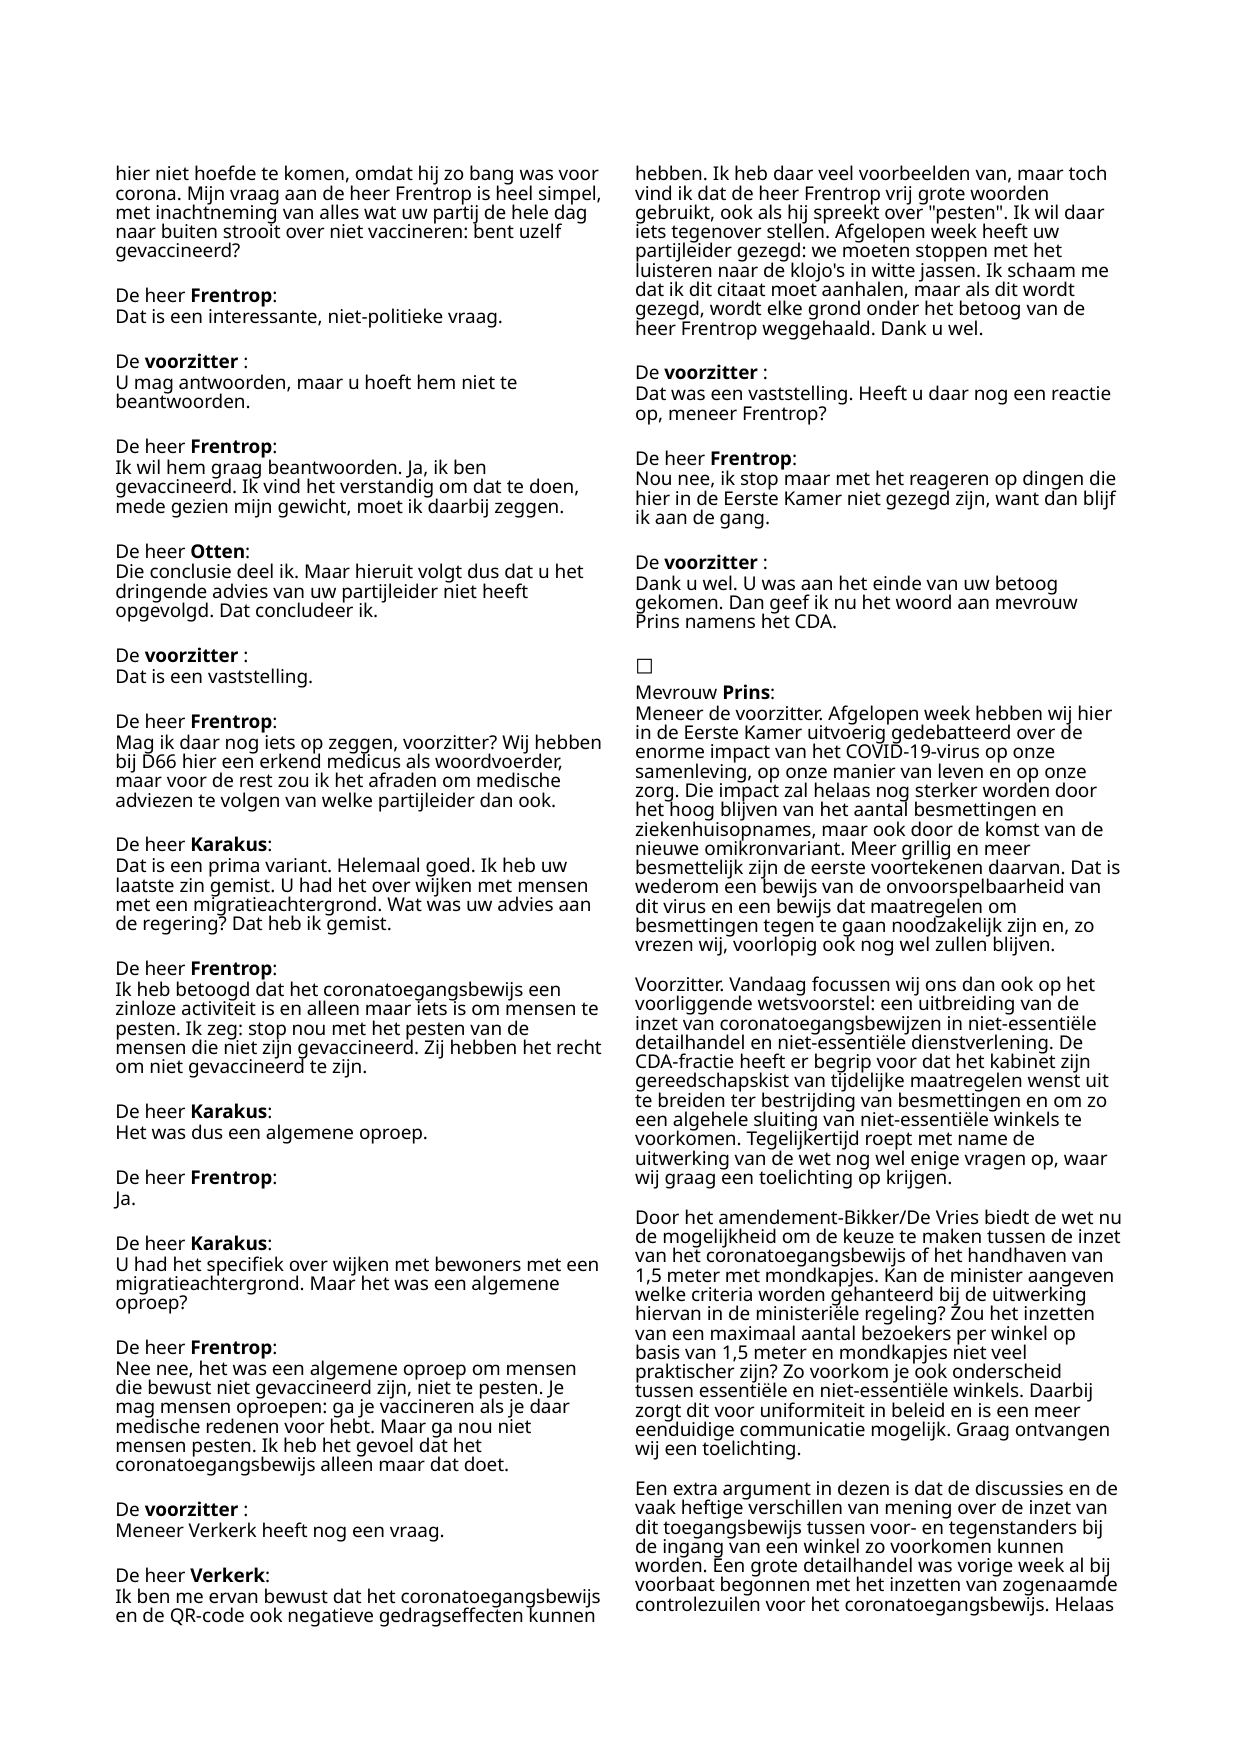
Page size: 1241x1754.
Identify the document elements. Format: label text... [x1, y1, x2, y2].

text Dat is een vaststelling. [115, 668, 605, 687]
text De heer Frentrop: [115, 955, 605, 981]
text Voorzitter. Vandaag focussen wij ons dan ook op het voorliggende wetsvoorstel: een uitbreiding van de inzet van coronatoegangsbewijzen in niet-essentiële detailhandel en niet-essentiële dienstverlening. De CDA-fractie heeft er begrip voor dat het kabinet zijn gereedschapskist van tijdelijke maatregelen wenst uit te breiden ter bestrijding van besmettingen en om zo een algehele sluiting van niet-essentiële winkels te voorkomen. Tegelijkertijd roept met name de uitwerking van de wet nog wel enige vragen op, waar wij graag een toelichting op krijgen. [635, 976, 1125, 1188]
text Dat is een interessante, niet-politieke vraag. [115, 308, 605, 327]
text De heer Frentrop: [115, 282, 605, 308]
text Mag ik daar nog iets op zeggen, voorzitter? Wij hebben bij D66 hier een erkend medicus als woordvoerder, maar voor de rest zou ik het afraden om medische adviezen te volgen van welke partijleider dan ook. [115, 734, 605, 811]
text Dat is een prima variant. Helemaal goed. Ik heb uw laatste zin gemist. U had het over wijken met mensen met een migratieachtergrond. Wat was uw advies aan de regering? Dat heb ik gemist. [115, 857, 605, 934]
text De heer Verkerk: [115, 1562, 605, 1588]
text Dank u wel. U was aan het einde van uw betoog gekomen. Dan geef ik nu het woord aan mevrouw Prins namens het CDA. [635, 575, 1125, 633]
text De heer Frentrop: [115, 1334, 605, 1360]
text ⬜ [635, 653, 1125, 679]
text Een extra argument in dezen is dat de discussies en de vaak heftige verschillen van mening over de inzet van dit toegangsbewijs tussen voor- en tegenstanders bij de ingang van een winkel zo voorkomen kunnen worden. Een grote detailhandel was vorige week al bij voorbaat begonnen met het inzetten van zogenaamde controlezuilen voor het coronatoegangsbewijs. Helaas [635, 1480, 1125, 1615]
text Meneer Verkerk heeft nog een vraag. [115, 1522, 605, 1541]
text De voorzitter : [115, 1496, 605, 1522]
text Nee nee, het was een algemene oproep om mensen die bewust niet gevaccineerd zijn, niet te pesten. Je mag mensen oproepen: ga je vaccineren als je daar medische redenen voor hebt. Maar ga nou niet mensen pesten. Ik heb het gevoel dat het coronatoegangsbewijs alleen maar dat doet. [115, 1360, 605, 1476]
text Dat was een vaststelling. Heeft u daar nog een reactie op, meneer Frentrop? [635, 385, 1125, 424]
text De heer Frentrop: [635, 445, 1125, 470]
text De heer Karakus: [115, 1098, 605, 1124]
text U had het specifiek over wijken met bewoners met een migratieachtergrond. Maar het was een algemene oproep? [115, 1256, 605, 1313]
text Ja. [115, 1190, 605, 1209]
text Ik wil hem graag beantwoorden. Ja, ik ben gevaccineerd. Ik vind het verstandig om dat te doen, mede gezien mijn gewicht, moet ik daarbij zeggen. [115, 459, 605, 517]
text Het was dus een algemene oproep. [115, 1124, 605, 1143]
text Door het amendement-Bikker/De Vries biedt de wet nu de mogelijkheid om de keuze te maken tussen de inzet van het coronatoegangsbewijs of het handhaven van 1,5 meter met mondkapjes. Kan de minister aangeven welke criteria worden gehanteerd bij de uitwerking hiervan in de ministeriële regeling? Zou het inzetten van een maximaal aantal bezoekers per winkel op basis van 1,5 meter en mondkapjes niet veel praktischer zijn? Zo voorkom je ook onderscheid tussen essentiële en niet-essentiële winkels. Daarbij zorgt dit voor uniformiteit in beleid en is een meer eenduidige communicatie mogelijk. Graag ontvangen wij een toelichting. [635, 1209, 1125, 1459]
text De voorzitter : [115, 348, 605, 374]
text Die conclusie deel ik. Maar hieruit volgt dus dat u het dringende advies van uw partijleider niet heeft opgevolgd. Dat concludeer ik. [115, 563, 605, 621]
text Nou nee, ik stop maar met het reageren op dingen die hier in de Eerste Kamer niet gezegd zijn, want dan blijf ik aan de gang. [635, 470, 1125, 528]
text De voorzitter : [115, 642, 605, 668]
text De heer Otten: [115, 538, 605, 563]
text De voorzitter : [635, 549, 1125, 575]
text Ik heb betoogd dat het coronatoegangsbewijs een zinloze activiteit is en alleen maar iets is om mensen te pesten. Ik zeg: stop nou met het pesten van de mensen die niet zijn gevaccineerd. Zij hebben het recht om niet gevaccineerd te zijn. [115, 981, 605, 1077]
text De heer Karakus: [115, 1230, 605, 1256]
text Mevrouw Prins: [635, 679, 1125, 705]
text De heer Frentrop: [115, 433, 605, 459]
text De heer Karakus: [115, 832, 605, 857]
text De voorzitter : [635, 359, 1125, 385]
text hebben. Ik heb daar veel voorbeelden van, maar toch vind ik dat de heer Frentrop vrij grote woorden gebruikt, ook als hij spreekt over "pesten". Ik wil daar iets tegenover stellen. Afgelopen week heeft uw partijleider gezegd: we moeten stoppen met het luisteren naar de klojo's in witte jassen. Ik schaam me dat ik dit citaat moet aanhalen, maar als dit wordt gezegd, wordt elke grond onder het betoog van de heer Frentrop weggehaald. Dank u wel. [635, 165, 1125, 339]
text De heer Frentrop: [115, 1164, 605, 1190]
text U mag antwoorden, maar u hoeft hem niet te beantwoorden. [115, 374, 605, 413]
text Meneer de voorzitter. Afgelopen week hebben wij hier in de Eerste Kamer uitvoerig gedebatteerd over de enorme impact van het COVID-19-virus op onze samenleving, op onze manier van leven en op onze zorg. Die impact zal helaas nog sterker worden door het hoog blijven van het aantal besmettingen en ziekenhuisopnames, maar ook door de komst van de nieuwe omikronvariant. Meer grillig en meer besmettelijk zijn de eerste voortekenen daarvan. Dat is wederom een bewijs van de onvoorspelbaarheid van dit virus en een bewijs dat maatregelen om besmettingen tegen te gaan noodzakelijk zijn en, zo vrezen wij, voorlopig ook nog wel zullen blijven. [635, 705, 1125, 955]
text De heer Frentrop: [115, 708, 605, 734]
text Ik ben me ervan bewust dat het coronatoegangsbewijs en de QR-code ook negatieve gedragseffecten kunnen [115, 1588, 605, 1627]
text hier niet hoefde te komen, omdat hij zo bang was voor corona. Mijn vraag aan de heer Frentrop is heel simpel, met inachtneming van alles wat uw partij de hele dag naar buiten strooit over niet vaccineren: bent uzelf gevaccineerd? [115, 165, 605, 262]
